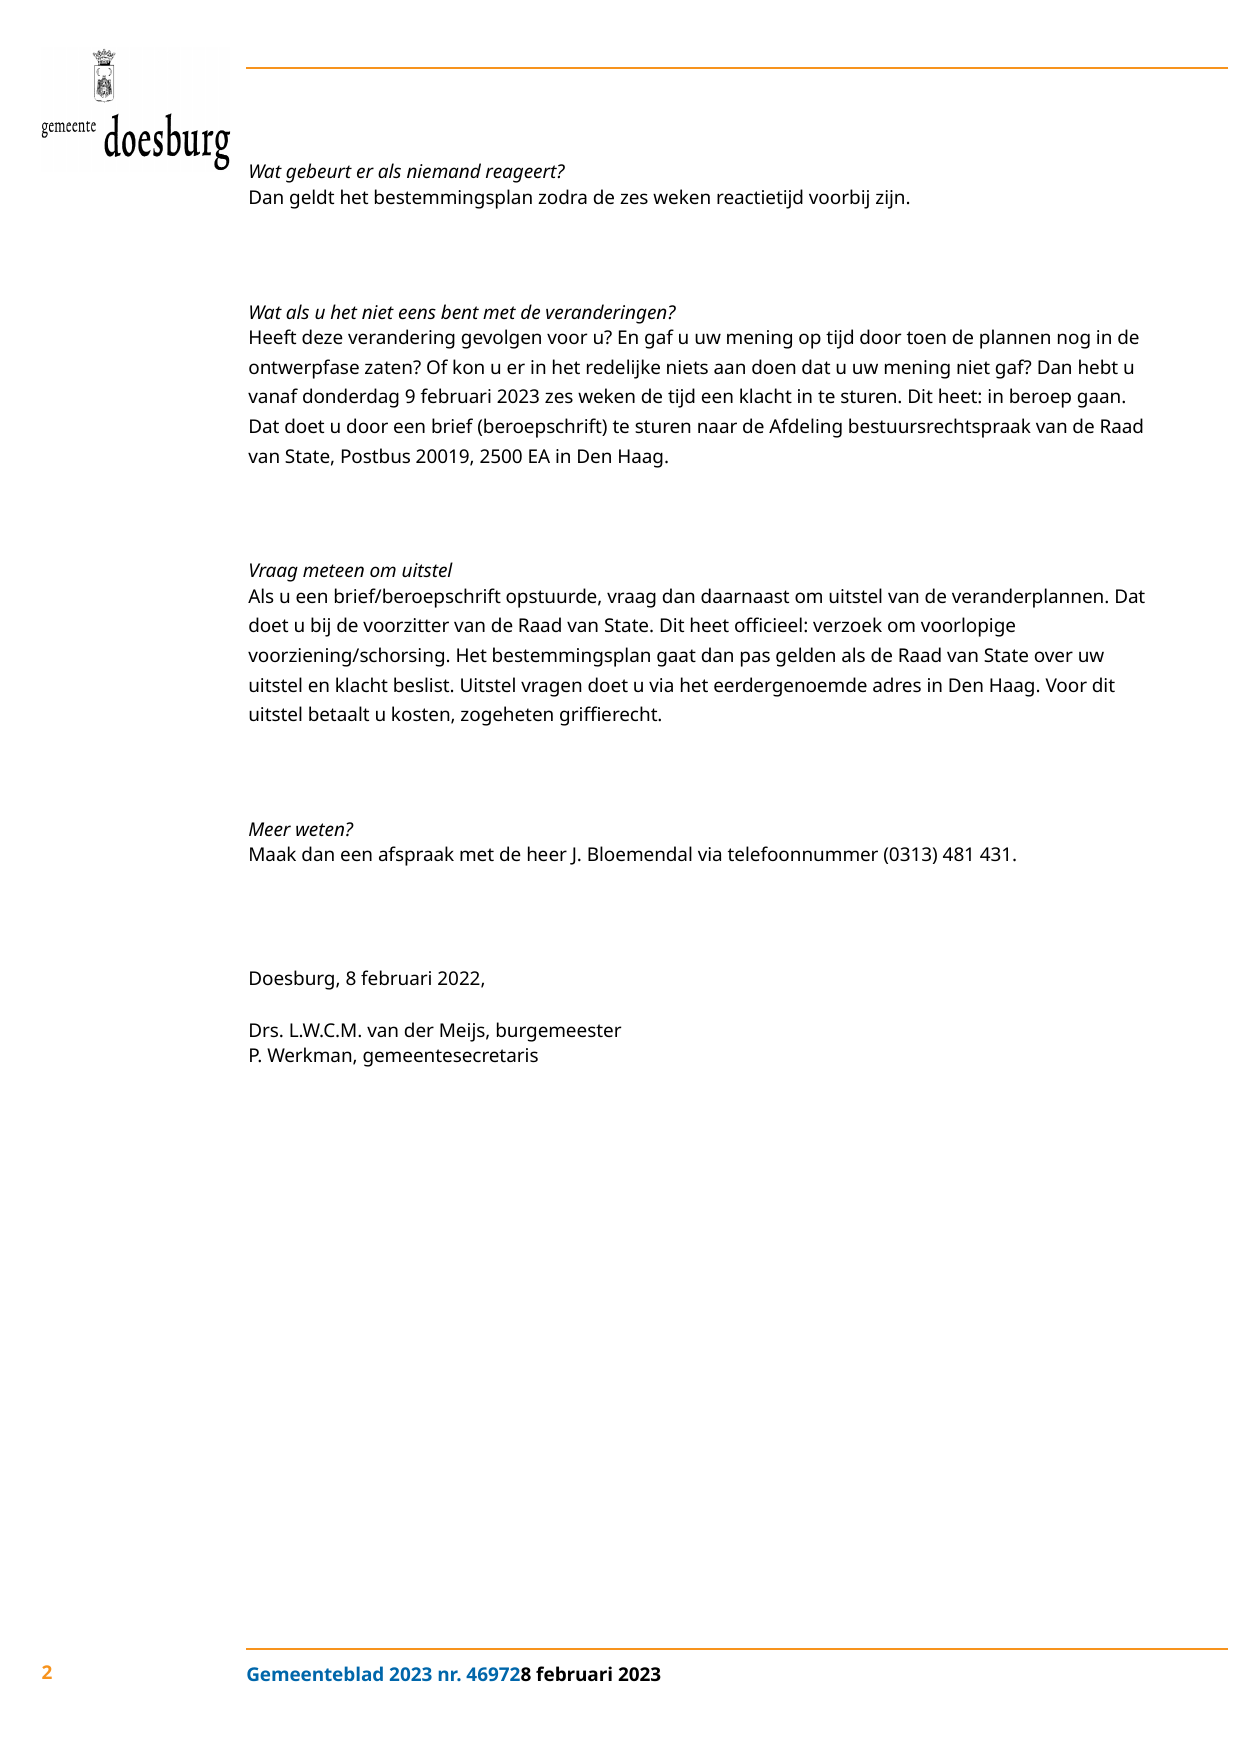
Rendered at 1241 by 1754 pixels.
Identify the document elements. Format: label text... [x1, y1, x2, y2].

text Als u een brief/beroepschrift opstuurde, vraag dan daarnaast om uitstel van de veranderplannen. Dat doet u bij de voorzitter van de Raad van State. Dit heet officieel: verzoek om voorlopige voorziening/schorsing. Het bestemmingsplan gaat dan pas gelden als de Raad van State over uw uitstel en klacht beslist. Uitstel vragen doet u via het eerdergenoemde adres in Den Haag. Voor dit uitstel betaalt u kosten, zogeheten griffierecht. [248, 583, 1152, 727]
text P. Werkman, gemeentesecretaris [248, 1043, 1152, 1068]
text Doesburg, 8 februari 2022, [248, 965, 1152, 991]
text Wat als u het niet eens bent met de veranderingen? [248, 299, 1152, 324]
text Dan geldt het bestemmingsplan zodra de zes weken reactietijd voorbij zijn. [248, 184, 1152, 210]
text Meer weten? [248, 816, 1152, 841]
text Heeft deze verandering gevolgen voor u? En gaf u uw mening op tijd door toen de plannen nog in de ontwerpfase zaten? Of kon u er in het redelijke niets aan doen dat u uw mening niet gaf? Dan hebt u vanaf donderdag 9 februari 2023 zes weken de tijd een klacht in te sturen. Dit heet: in beroep gaan. Dat doet u door een brief (beroepschrift) te sturen naar de Afdeling bestuursrechtspraak van de Raad van State, Postbus 20019, 2500 EA in Den Haag. [248, 324, 1152, 469]
text Wat gebeurt er als niemand reageert? [248, 159, 1152, 184]
text Vraag meteen om uitstel [248, 557, 1152, 583]
picture [41, 47, 231, 172]
text Maak dan een afspraak met de heer J. Bloemendal via telefoonnummer (0313) 481 431. [248, 841, 1152, 867]
text Drs. L.W.C.M. van der Meijs, burgemeester [248, 1017, 1152, 1043]
